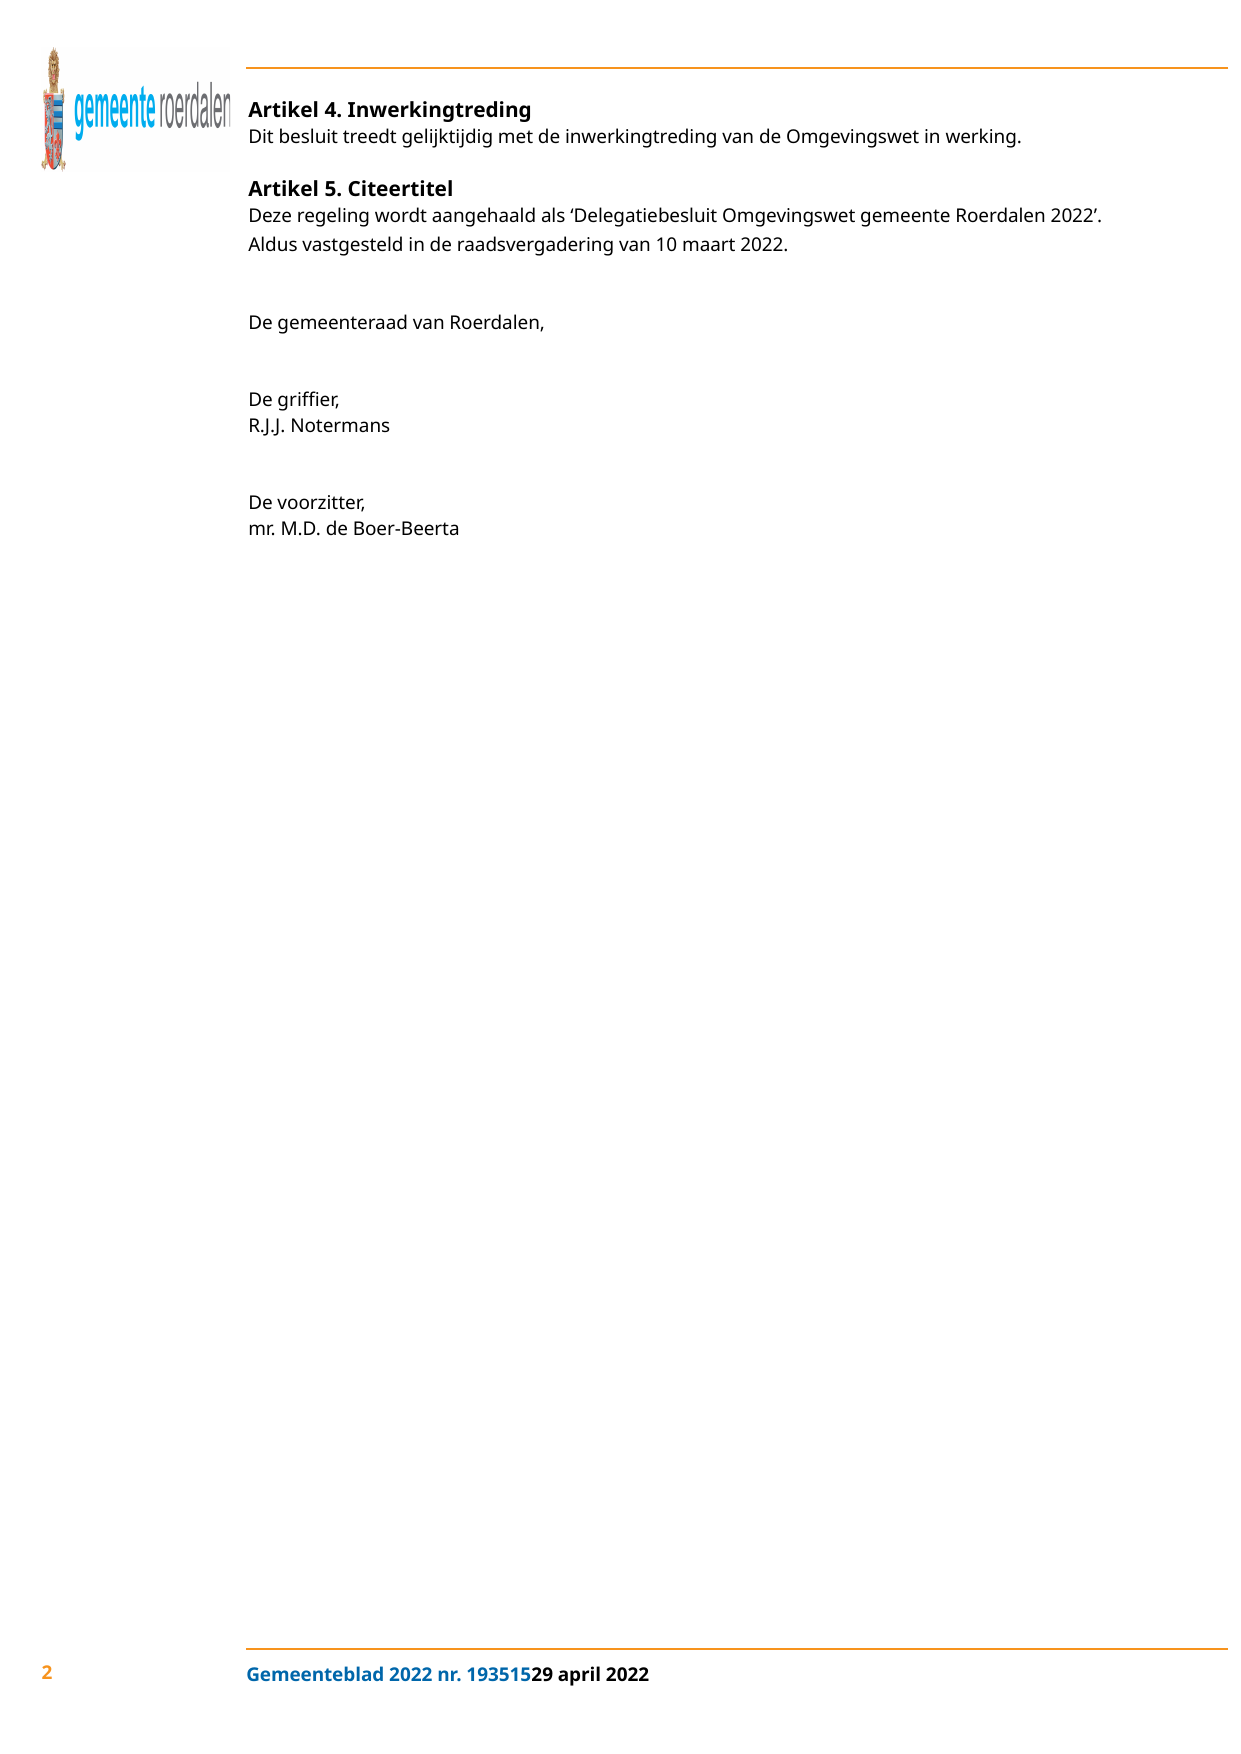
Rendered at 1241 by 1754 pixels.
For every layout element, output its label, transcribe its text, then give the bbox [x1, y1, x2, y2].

text Deze regeling wordt aangehaald als ‘Delegatiebesluit Omgevingswet gemeente Roerdalen 2022’. [248, 202, 1152, 228]
text De voorzitter, [248, 489, 1152, 515]
text R.J.J. Notermans [248, 412, 1152, 437]
picture [41, 47, 231, 172]
text Aldus vastgesteld in de raadsvergadering van 10 maart 2022. [248, 232, 1152, 257]
text Artikel 5. Citeertitel [248, 174, 1152, 202]
text De gemeenteraad van Roerdalen, [248, 309, 1152, 334]
text De griffier, [248, 386, 1152, 412]
text Dit besluit treedt gelijktijdig met de inwerkingtreding van de Omgevingswet in werking. [248, 123, 1152, 149]
text mr. M.D. de Boer-Beerta [248, 515, 1152, 540]
text Artikel 4. Inwerkingtreding [248, 95, 1152, 123]
